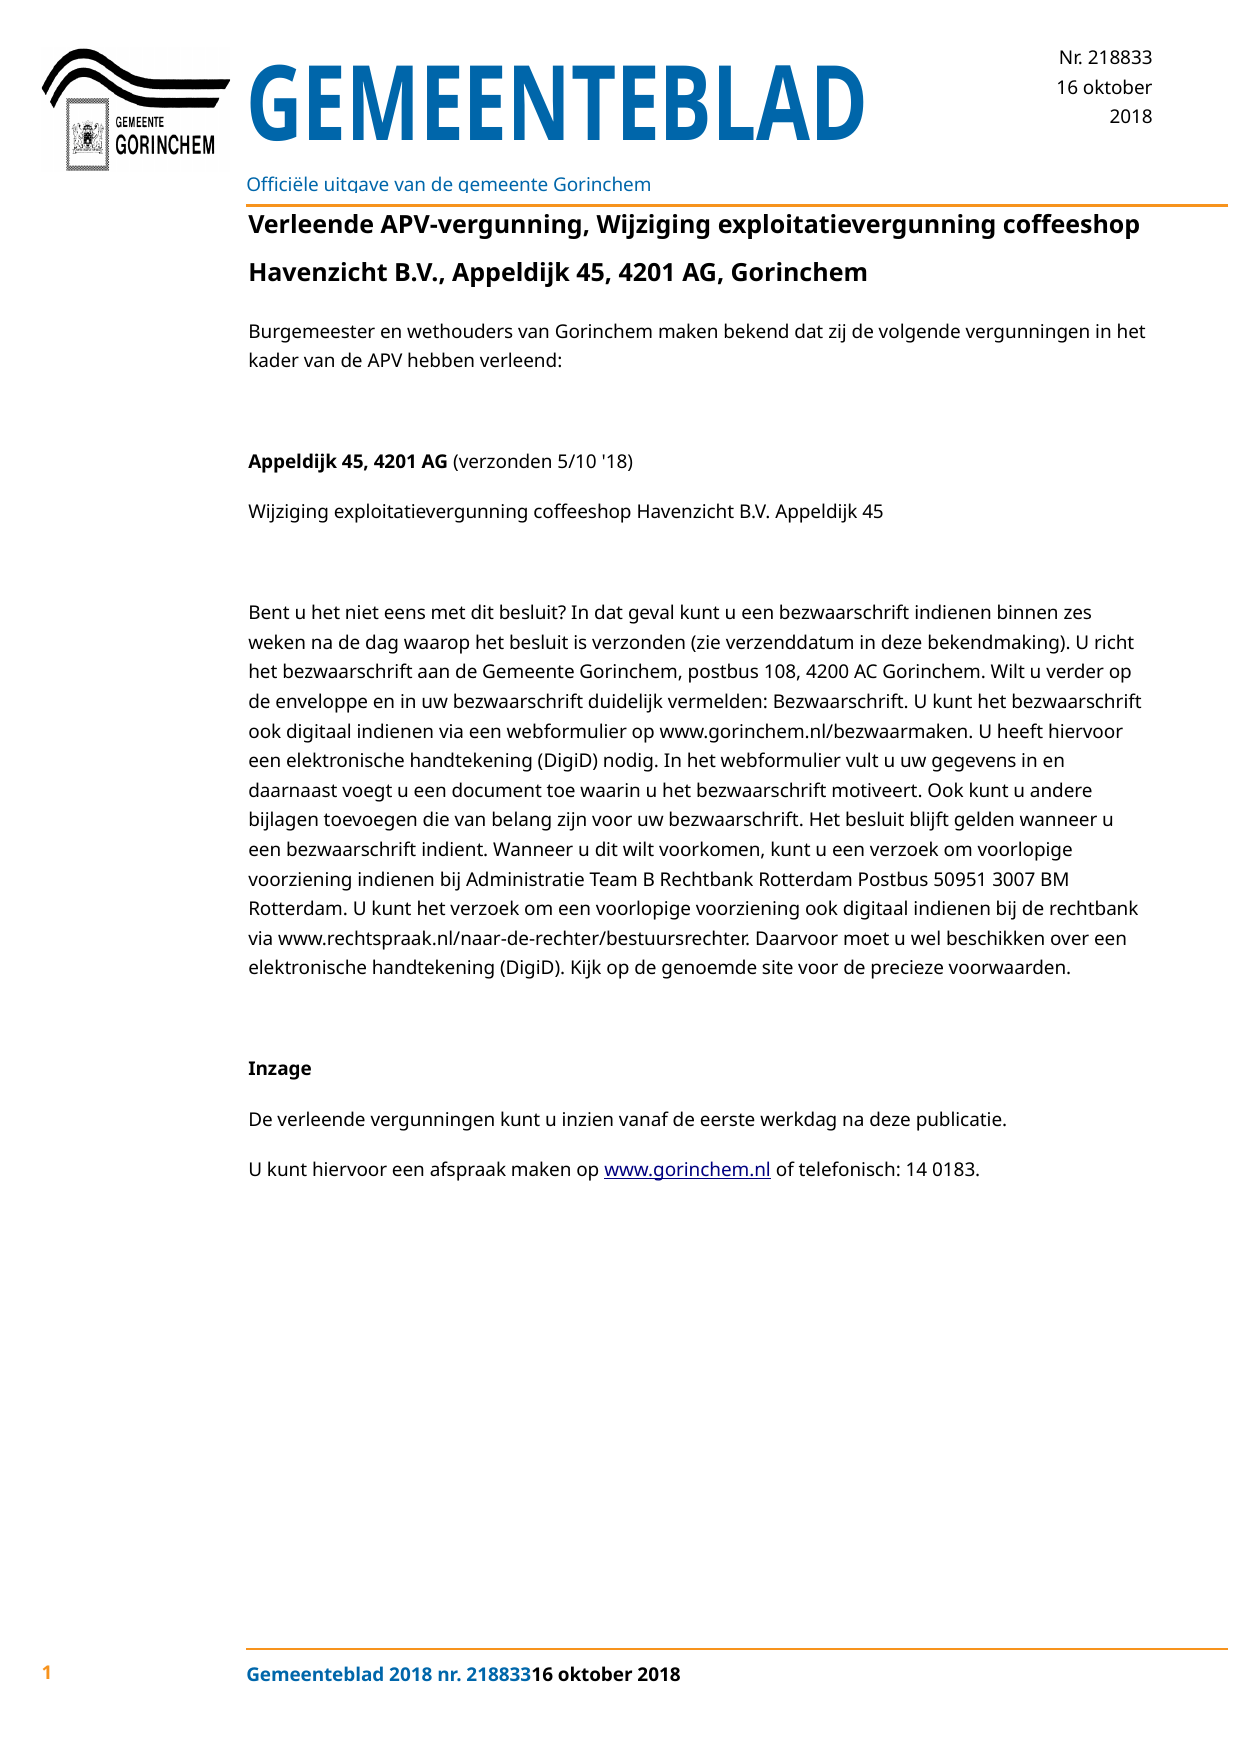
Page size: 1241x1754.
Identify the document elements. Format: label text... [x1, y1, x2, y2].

picture [41, 47, 231, 172]
text U kunt hiervoor een afspraak maken op www.gorinchem.nl of telefonisch: 14 0183. [248, 1156, 1152, 1182]
text Inzage [248, 1055, 1152, 1081]
text Burgemeester en wethouders van Gorinchem maken bekend dat zij de volgende vergunningen in het kader van de APV hebben verleend: [248, 318, 1152, 373]
text Appeldijk 45, 4201 AG (verzonden 5/10 '18) [248, 448, 1152, 474]
text Verleende APV-vergunning, Wijziging exploitatievergunning coffeeshop Havenzicht B.V., Appeldijk 45, 4201 AG, Gorinchem [248, 207, 1152, 288]
text Wijziging exploitatievergunning coffeeshop Havenzicht B.V. Appeldijk 45 [248, 499, 1152, 524]
text Bent u het niet eens met dit besluit? In dat geval kunt u een bezwaarschrift indienen binnen zes weken na de dag waarop het besluit is verzonden (zie verzenddatum in deze bekendmaking). U richt het bezwaarschrift aan de Gemeente Gorinchem, postbus 108, 4200 AC Gorinchem. Wilt u verder op de enveloppe en in uw bezwaarschrift duidelijk vermelden: Bezwaarschrift. U kunt het bezwaarschrift ook digitaal indienen via een webformulier op www.gorinchem.nl/bezwaarmaken. U heeft hiervoor een elektronische handtekening (DigiD) nodig. In het webformulier vult u uw gegevens in en daarnaast voegt u een document toe waarin u het bezwaarschrift motiveert. Ook kunt u andere bijlagen toevoegen die van belang zijn voor uw bezwaarschrift. Het besluit blijft gelden wanneer u een bezwaarschrift indient. Wanneer u dit wilt voorkomen, kunt u een verzoek om voorlopige voorziening indienen bij Administratie Team B Rechtbank Rotterdam Postbus 50951 3007 BM Rotterdam. U kunt het verzoek om een voorlopige voorziening ook digitaal indienen bij de rechtbank via www.rechtspraak.nl/naar-de-rechter/bestuursrechter. Daarvoor moet u wel beschikken over een elektronische handtekening (DigiD). Kijk op de genoemde site voor de precieze voorwaarden. [248, 599, 1152, 980]
text De verleende vergunningen kunt u inzien vanaf de eerste werkdag na deze publicatie. [248, 1106, 1152, 1132]
